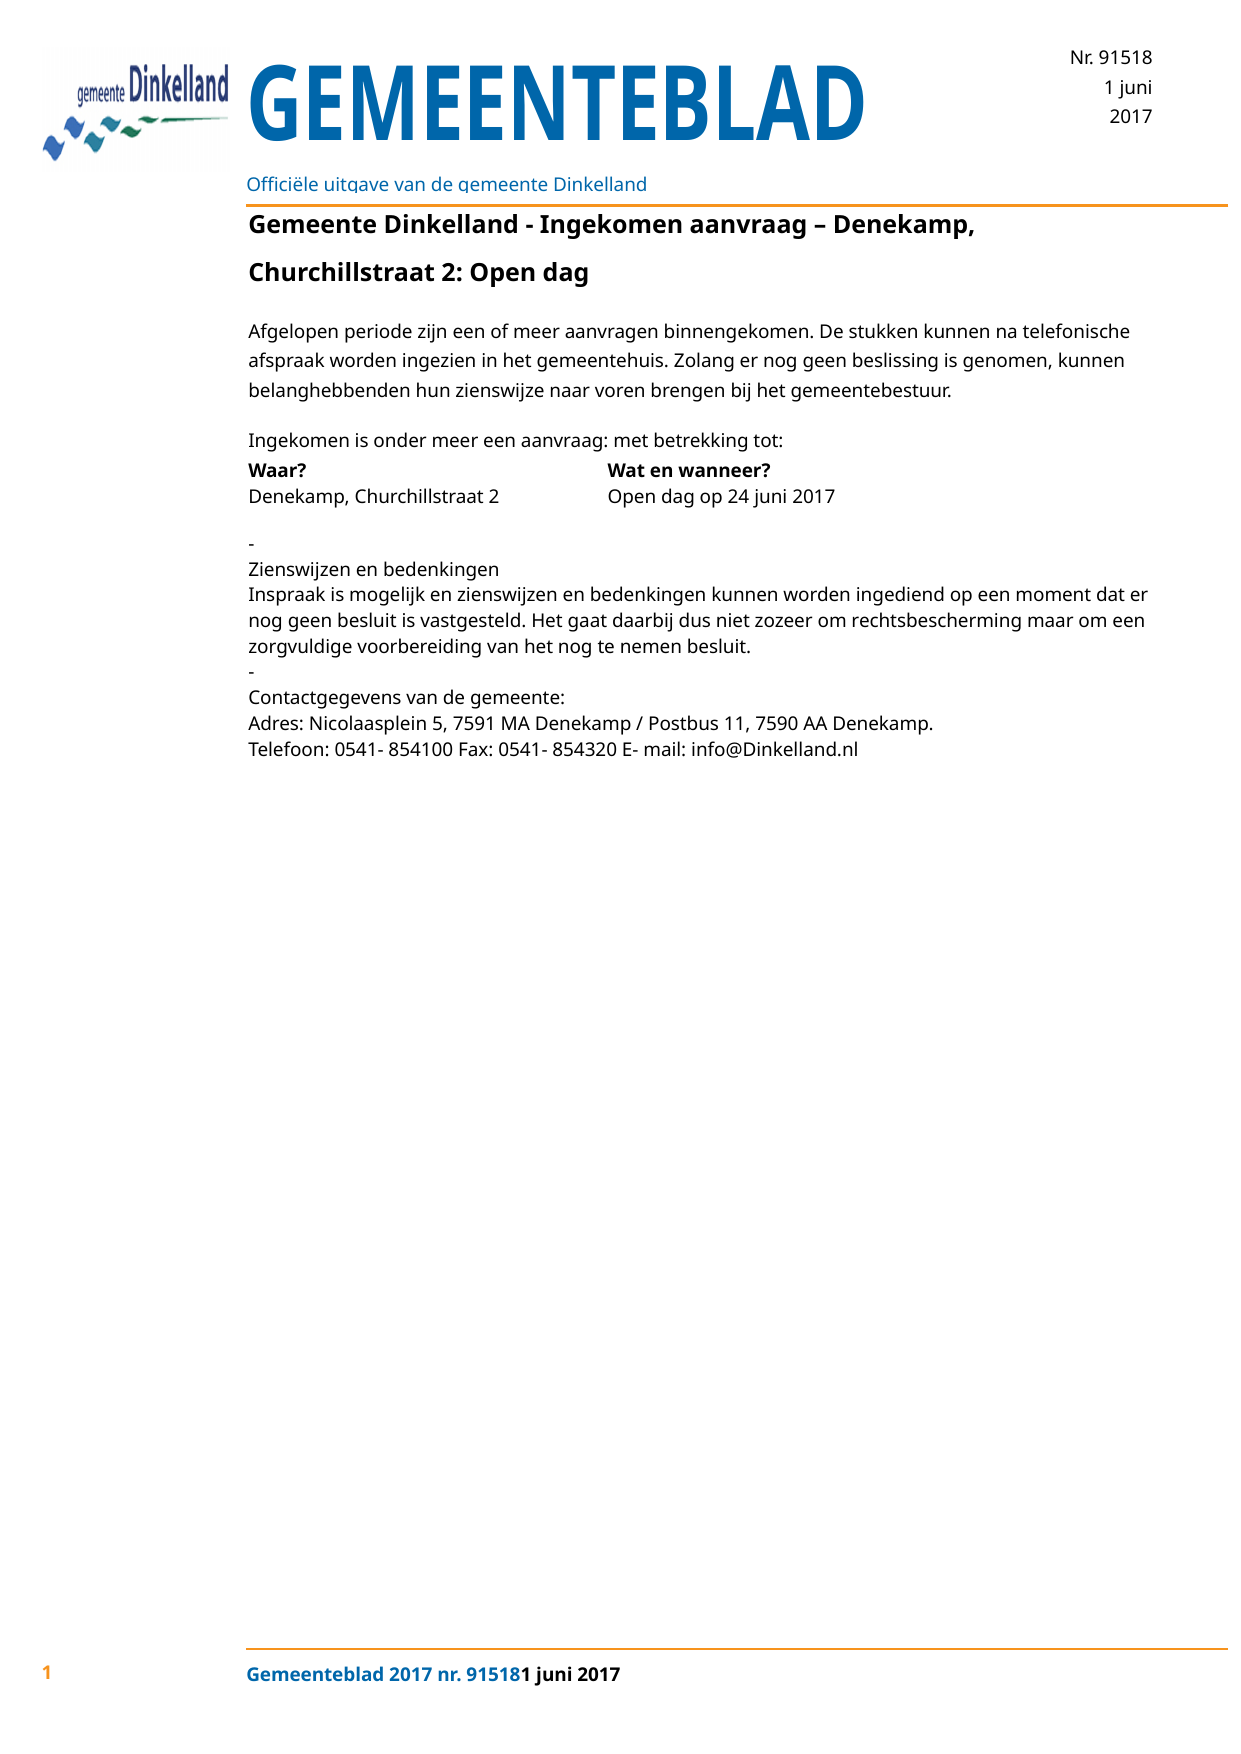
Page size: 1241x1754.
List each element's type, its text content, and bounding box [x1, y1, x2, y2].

text Contactgegevens van de gemeente: [248, 684, 1152, 710]
text Gemeente Dinkelland - Ingekomen aanvraag – Denekamp, Churchillstraat 2: Open dag [248, 207, 1152, 288]
text Telefoon: 0541- 854100 Fax: 0541- 854320 E- mail: info@Dinkelland.nl [248, 736, 1152, 762]
picture [41, 47, 231, 172]
table_cell Open dag op 24 juni 2017 [608, 483, 1152, 509]
table_header Waar? [248, 457, 607, 483]
text Afgelopen periode zijn een of meer aanvragen binnengekomen. De stukken kunnen na telefonische afspraak worden ingezien in het gemeentehuis. Zolang er nog geen beslissing is genomen, kunnen belanghebbenden hun zienswijze naar voren brengen bij het gemeentebestuur. [248, 318, 1152, 403]
text Adres: Nicolaasplein 5, 7591 MA Denekamp / Postbus 11, 7590 AA Denekamp. [248, 710, 1152, 736]
table_header Wat en wanneer? [608, 457, 1152, 483]
text Zienswijzen en bedenkingen [248, 556, 1152, 582]
text - [248, 530, 1152, 556]
text Inspraak is mogelijk en zienswijzen en bedenkingen kunnen worden ingediend op een moment dat er nog geen besluit is vastgesteld. Het gaat daarbij dus niet zozeer om rechtsbescherming maar om een zorgvuldige voorbereiding van het nog te nemen besluit. [248, 582, 1152, 659]
text Ingekomen is onder meer een aanvraag: met betrekking tot: [248, 427, 1152, 453]
text - [248, 659, 1152, 684]
table_cell Denekamp, Churchillstraat 2 [248, 483, 607, 509]
